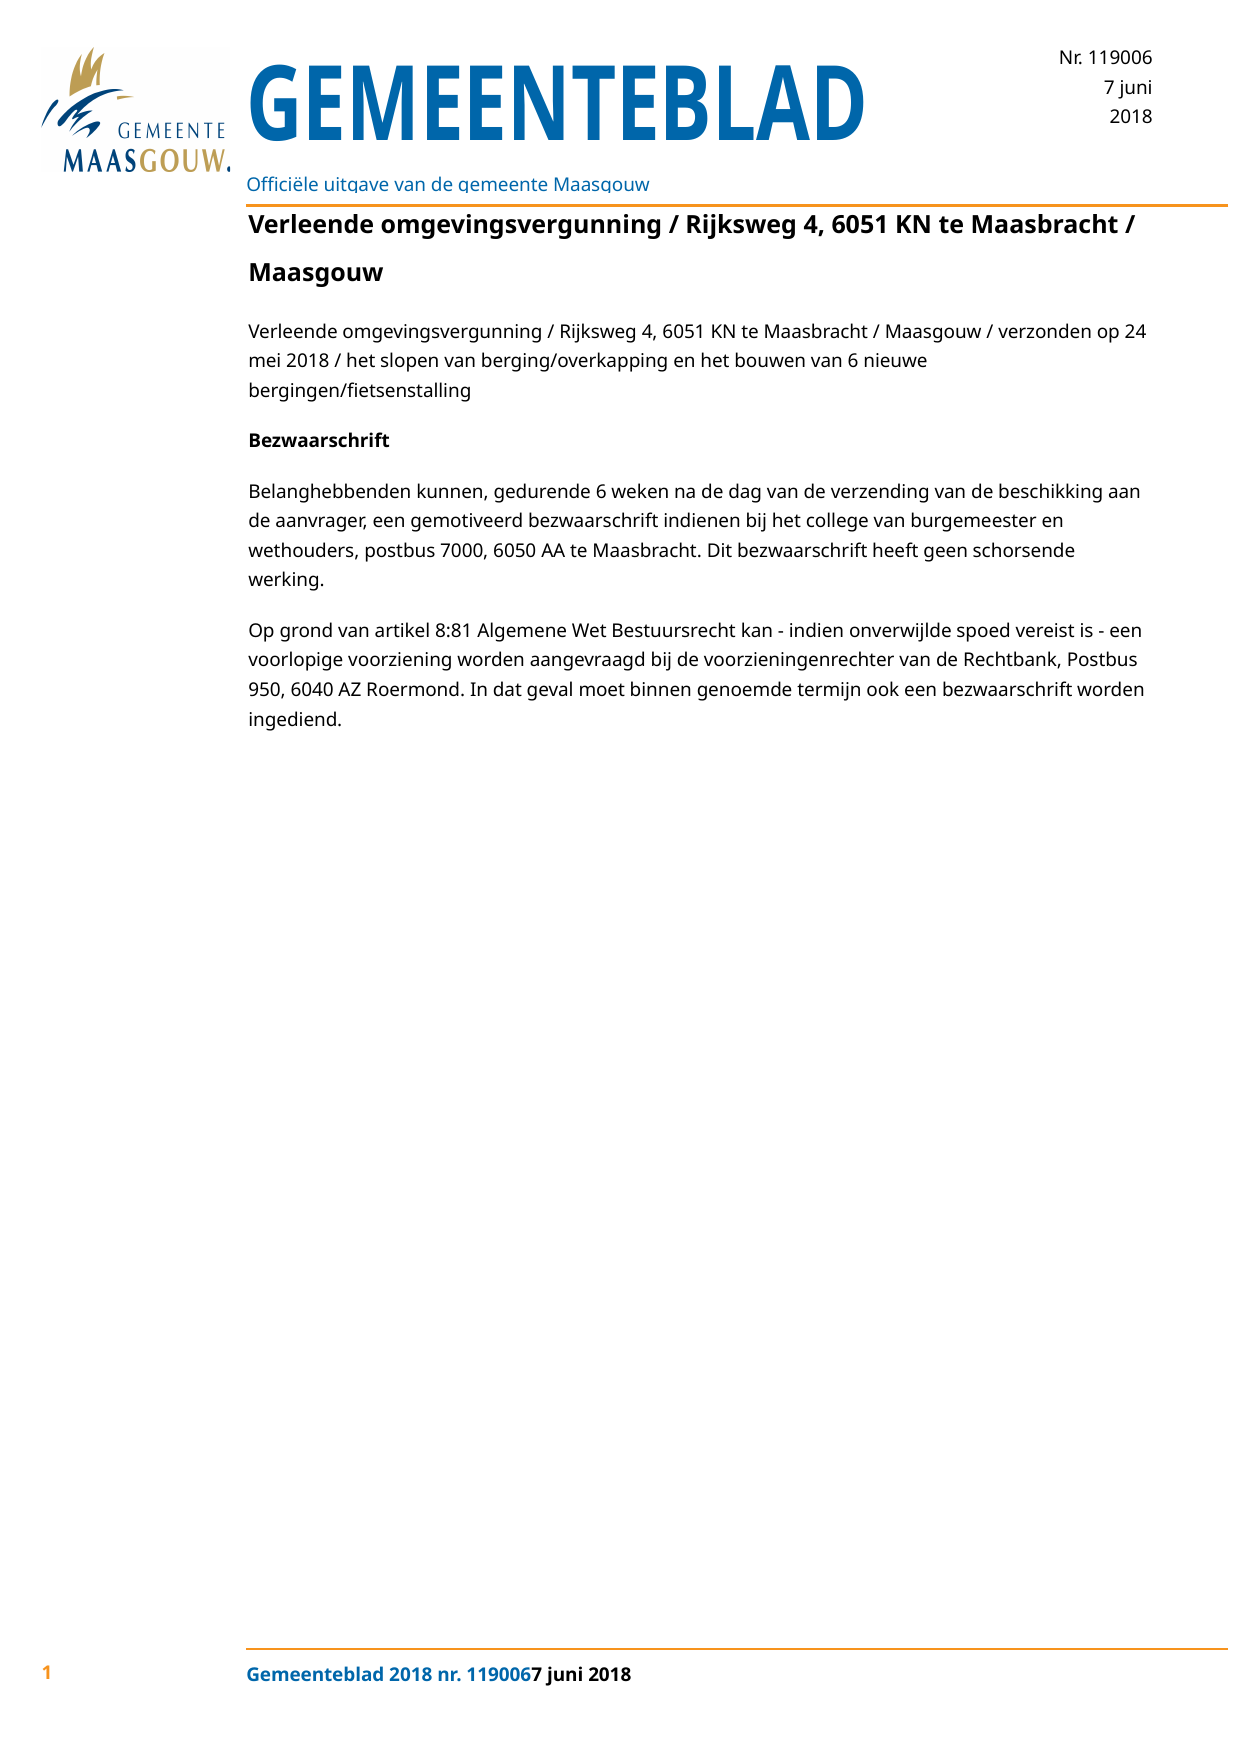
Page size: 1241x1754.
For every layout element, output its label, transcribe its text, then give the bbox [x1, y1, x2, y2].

text Op grond van artikel 8:81 Algemene Wet Bestuursrecht kan - indien onverwijlde spoed vereist is - een voorlopige voorziening worden aangevraagd bij de voorzieningenrechter van de Rechtbank, Postbus 950, 6040 AZ Roermond. In dat geval moet binnen genoemde termijn ook een bezwaarschrift worden ingediend. [248, 617, 1152, 732]
picture [41, 47, 231, 172]
text Bezwaarschrift [248, 427, 1152, 453]
text Verleende omgevingsvergunning / Rijksweg 4, 6051 KN te Maasbracht / Maasgouw / verzonden op 24 mei 2018 / het slopen van berging/overkapping en het bouwen van 6 nieuwe bergingen/fietsenstalling [248, 318, 1152, 403]
text Verleende omgevingsvergunning / Rijksweg 4, 6051 KN te Maasbracht / Maasgouw [248, 207, 1152, 288]
text Belanghebbenden kunnen, gedurende 6 weken na de dag van de verzending van de beschikking aan de aanvrager, een gemotiveerd bezwaarschrift indienen bij het college van burgemeester en wethouders, postbus 7000, 6050 AA te Maasbracht. Dit bezwaarschrift heeft geen schorsende werking. [248, 478, 1152, 592]
